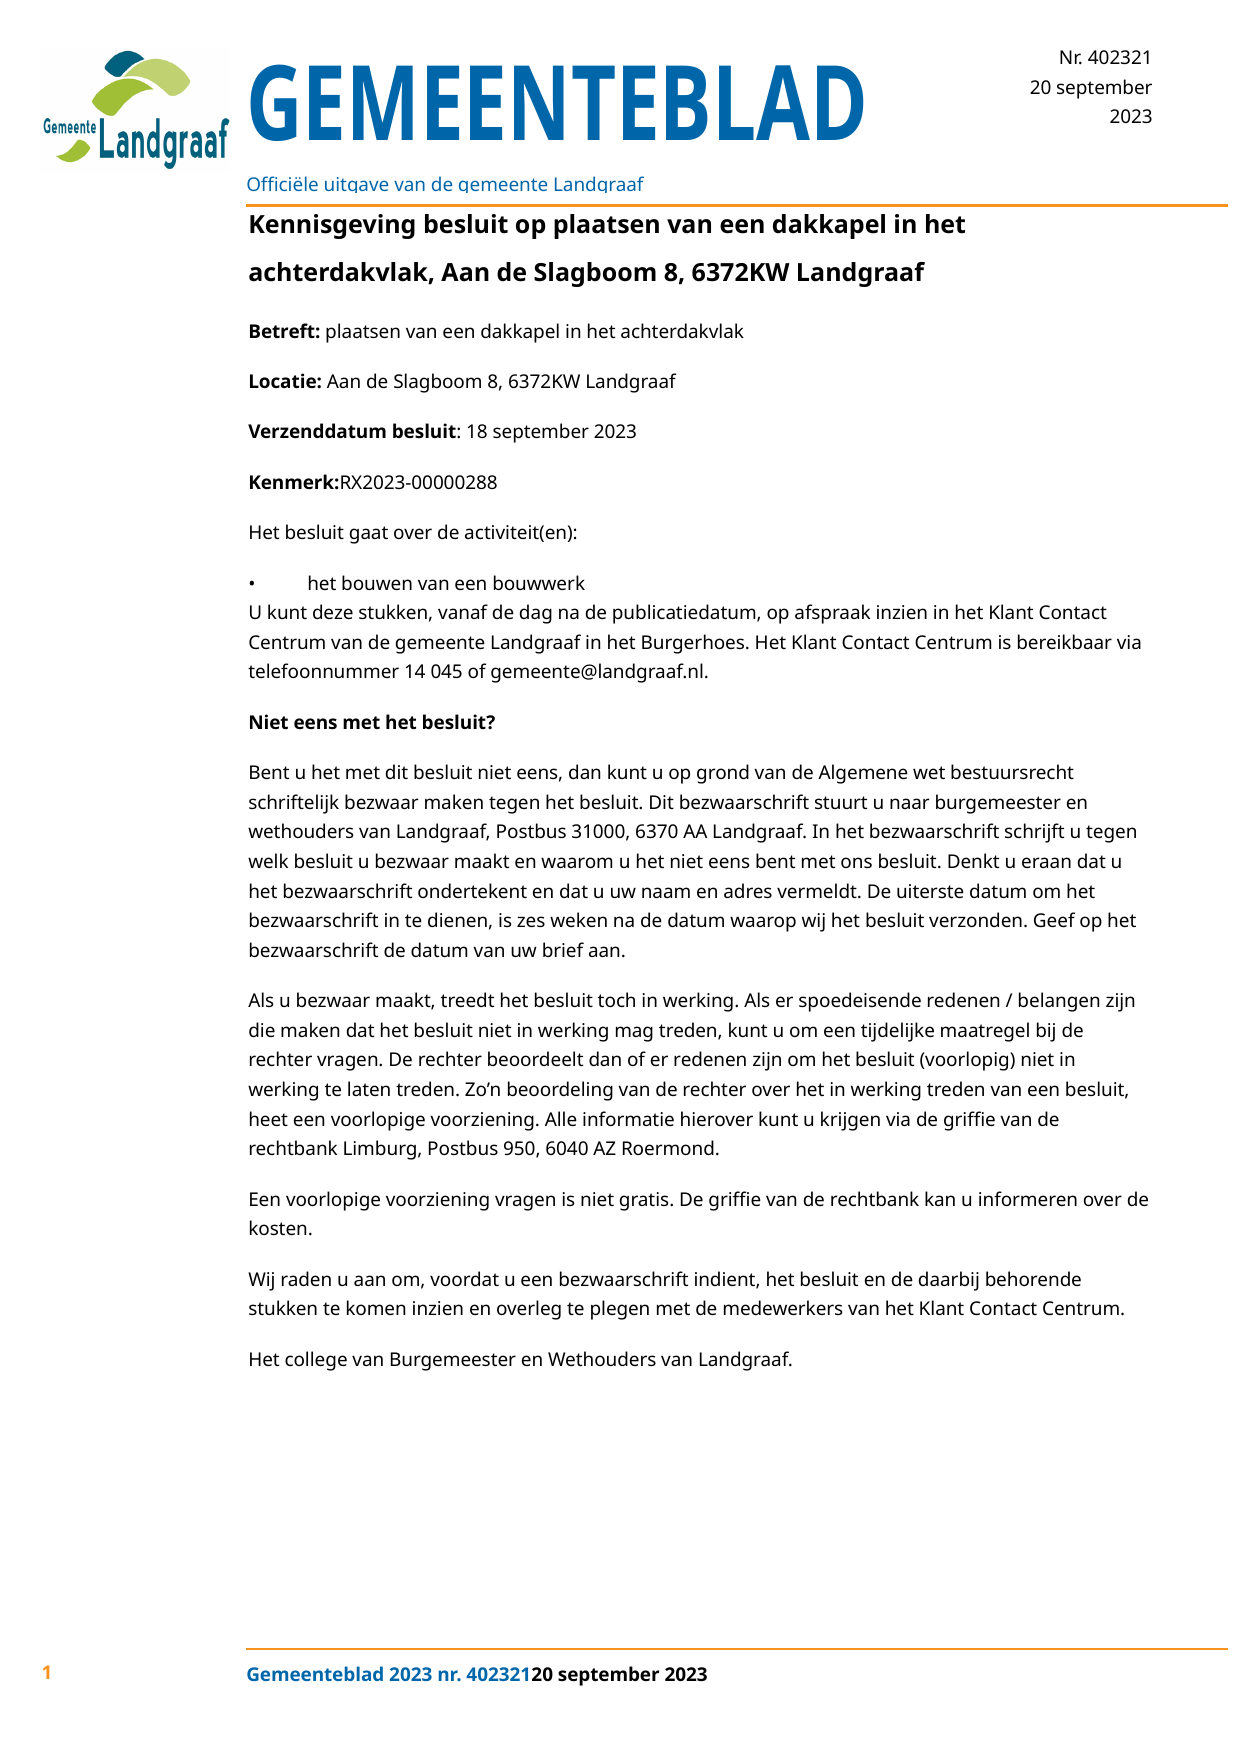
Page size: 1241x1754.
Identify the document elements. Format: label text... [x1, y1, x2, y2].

text Locatie: Aan de Slagboom 8, 6372KW Landgraaf [248, 368, 1152, 394]
list het bouwen van een bouwwerk [248, 570, 1152, 596]
text Verzenddatum besluit: 18 september 2023 [248, 419, 1152, 444]
text Wij raden u aan om, voordat u een bezwaarschrift indient, het besluit en de daarbij behorende stukken te komen inzien en overleg te plegen met de medewerkers van het Klant Contact Centrum. [248, 1266, 1152, 1321]
text Een voorlopige voorziening vragen is niet gratis. De griffie van de rechtbank kan u informeren over de kosten. [248, 1186, 1152, 1241]
text Kenmerk:RX2023-00000288 [248, 469, 1152, 495]
text Betreft: plaatsen van een dakkapel in het achterdakvlak [248, 318, 1152, 344]
text Het besluit gaat over de activiteit(en): [248, 519, 1152, 545]
text Het college van Burgemeester en Wethouders van Landgraaf. [248, 1346, 1152, 1372]
picture [41, 47, 231, 172]
text Bent u het met dit besluit niet eens, dan kunt u op grond van de Algemene wet bestuursrecht schriftelijk bezwaar maken tegen het besluit. Dit bezwaarschrift stuurt u naar burgemeester en wethouders van Landgraaf, Postbus 31000, 6370 AA Landgraaf. In het bezwaarschrift schrijft u tegen welk besluit u bezwaar maakt en waarom u het niet eens bent met ons besluit. Denkt u eraan dat u het bezwaarschrift ondertekent en dat u uw naam en adres vermeldt. De uiterste datum om het bezwaarschrift in te dienen, is zes weken na de datum waarop wij het besluit verzonden. Geef op het bezwaarschrift de datum van uw brief aan. [248, 759, 1152, 963]
text U kunt deze stukken, vanaf de dag na de publicatiedatum, op afspraak inzien in het Klant Contact Centrum van de gemeente Landgraaf in het Burgerhoes. Het Klant Contact Centrum is bereikbaar via telefoonnummer 14 045 of gemeente@landgraaf.nl. [248, 599, 1152, 684]
text Als u bezwaar maakt, treedt het besluit toch in werking. Als er spoedeisende redenen / belangen zijn die maken dat het besluit niet in werking mag treden, kunt u om een tijdelijke maatregel bij de rechter vragen. De rechter beoordeelt dan of er redenen zijn om het besluit (voorlopig) niet in werking te laten treden. Zo’n beoordeling van de rechter over het in werking treden van een besluit, heet een voorlopige voorziening. Alle informatie hierover kunt u krijgen via de griffie van de rechtbank Limburg, Postbus 950, 6040 AZ Roermond. [248, 987, 1152, 1161]
text Kennisgeving besluit op plaatsen van een dakkapel in het achterdakvlak, Aan de Slagboom 8, 6372KW Landgraaf [248, 207, 1152, 288]
text Niet eens met het besluit? [248, 709, 1152, 735]
